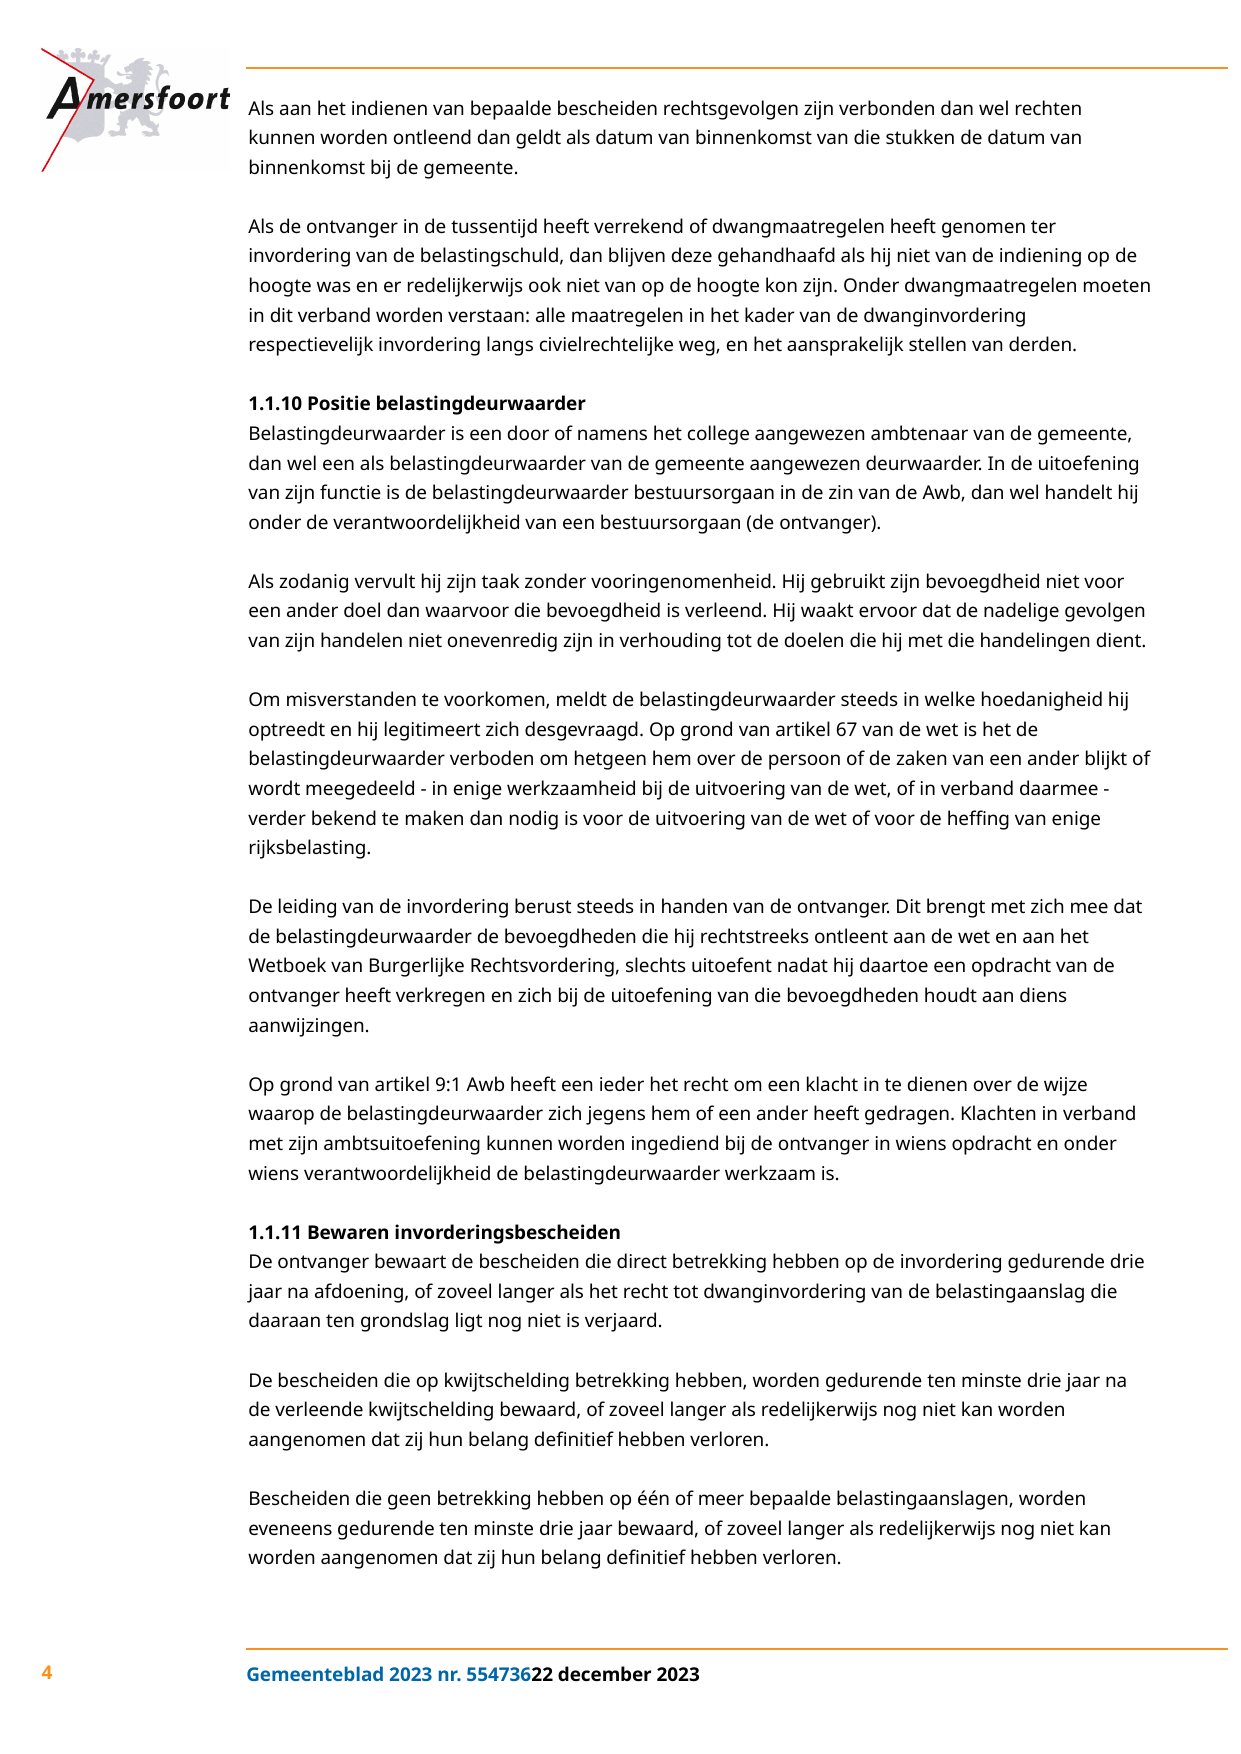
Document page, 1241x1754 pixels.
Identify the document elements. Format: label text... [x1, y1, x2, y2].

text 1.1.11 Bewaren invorderingsbescheiden [248, 1219, 1152, 1245]
text Belastingdeurwaarder is een door of namens het college aangewezen ambtenaar van de gemeente, dan wel een als belastingdeurwaarder van de gemeente aangewezen deurwaarder. In de uitoefening van zijn functie is de belastingdeurwaarder bestuursorgaan in de zin van de Awb, dan wel handelt hij onder de verantwoordelijkheid van een bestuursorgaan (de ontvanger). [248, 420, 1152, 535]
text Als aan het indienen van bepaalde bescheiden rechtsgevolgen zijn verbonden dan wel rechten kunnen worden ontleend dan geldt als datum van binnenkomst van die stukken de datum van binnenkomst bij de gemeente. [248, 95, 1152, 180]
text 1.1.10 Positie belastingdeurwaarder [248, 391, 1152, 416]
text De leiding van de invordering berust steeds in handen van de ontvanger. Dit brengt met zich mee dat de belastingdeurwaarder de bevoegdheden die hij rechtstreeks ontleent aan de wet en aan het Wetboek van Burgerlijke Rechtsvordering, slechts uitoefent nadat hij daartoe een opdracht van de ontvanger heeft verkregen en zich bij de uitoefening van die bevoegdheden houdt aan diens aanwijzingen. [248, 893, 1152, 1038]
text Als de ontvanger in de tussentijd heeft verrekend of dwangmaatregelen heeft genomen ter invordering van de belastingschuld, dan blijven deze gehandhaafd als hij niet van de indiening op de hoogte was en er redelijkerwijs ook niet van op de hoogte kon zijn. Onder dwangmaatregelen moeten in dit verband worden verstaan: alle maatregelen in het kader van de dwanginvordering respectievelijk invordering langs civielrechtelijke weg, en het aansprakelijk stellen van derden. [248, 213, 1152, 357]
text Op grond van artikel 9:1 Awb heeft een ieder het recht om een klacht in te dienen over de wijze waarop de belastingdeurwaarder zich jegens hem of een ander heeft gedragen. Klachten in verband met zijn ambtsuitoefening kunnen worden ingediend bij de ontvanger in wiens opdracht en onder wiens verantwoordelijkheid de belastingdeurwaarder werkzaam is. [248, 1071, 1152, 1186]
text De bescheiden die op kwijtschelding betrekking hebben, worden gedurende ten minste drie jaar na de verleende kwijtschelding bewaard, of zoveel langer als redelijkerwijs nog niet kan worden aangenomen dat zij hun belang definitief hebben verloren. [248, 1367, 1152, 1452]
text De ontvanger bewaart de bescheiden die direct betrekking hebben op de invordering gedurende drie jaar na afdoening, of zoveel langer als het recht tot dwanginvordering van de belastingaanslag die daaraan ten grondslag ligt nog niet is verjaard. [248, 1248, 1152, 1333]
text Om misverstanden te voorkomen, meldt de belastingdeurwaarder steeds in welke hoedanigheid hij optreedt en hij legitimeert zich desgevraagd. Op grond van artikel 67 van de wet is het de belastingdeurwaarder verboden om hetgeen hem over de persoon of de zaken van een ander blijkt of wordt meegedeeld - in enige werkzaamheid bij de uitvoering van de wet, of in verband daarmee - verder bekend te maken dan nodig is voor de uitvoering van de wet of voor de heffing van enige rijksbelasting. [248, 686, 1152, 860]
text Bescheiden die geen betrekking hebben op één of meer bepaalde belastingaanslagen, worden eveneens gedurende ten minste drie jaar bewaard, of zoveel langer als redelijkerwijs nog niet kan worden aangenomen dat zij hun belang definitief hebben verloren. [248, 1485, 1152, 1570]
picture [41, 47, 231, 172]
text Als zodanig vervult hij zijn taak zonder vooringenomenheid. Hij gebruikt zijn bevoegdheid niet voor een ander doel dan waarvoor die bevoegdheid is verleend. Hij waakt ervoor dat de nadelige gevolgen van zijn handelen niet onevenredig zijn in verhouding tot de doelen die hij met die handelingen dient. [248, 568, 1152, 653]
